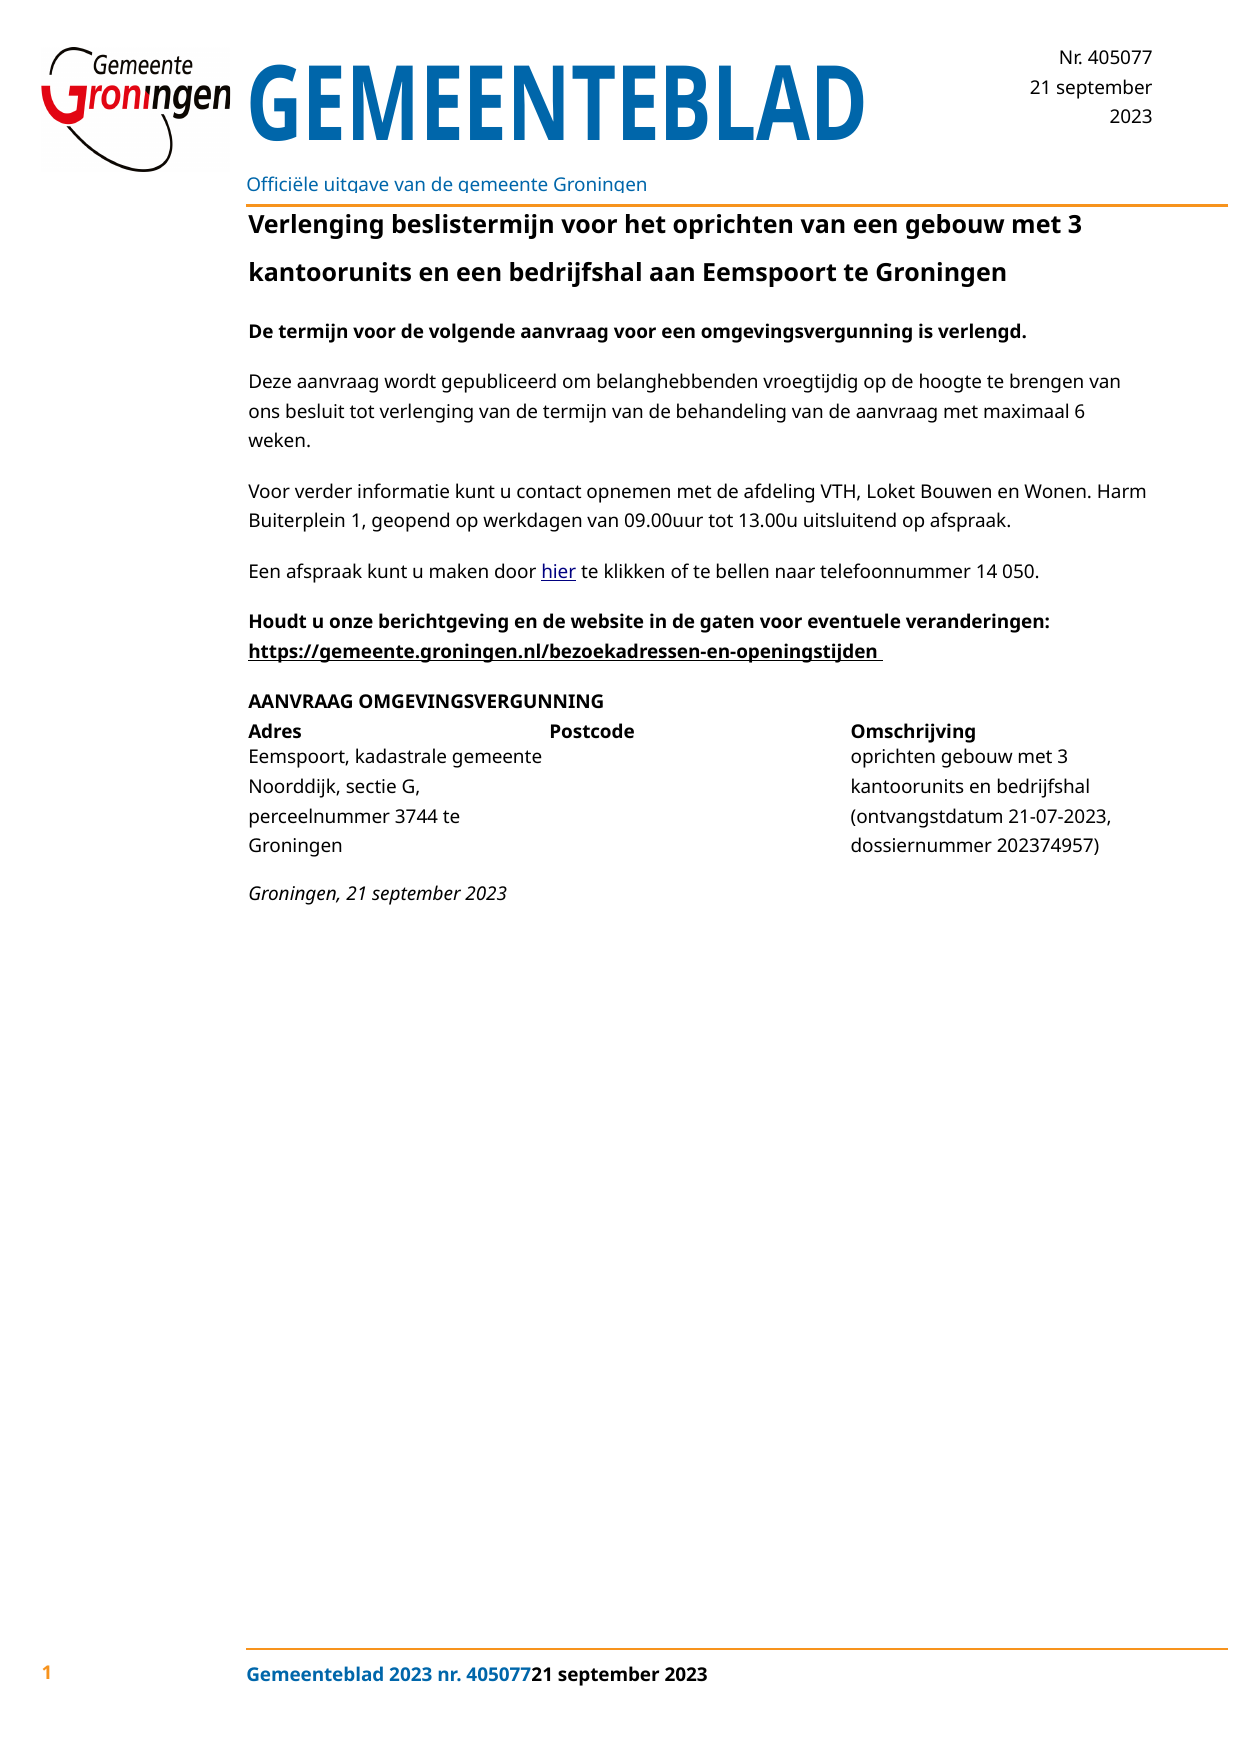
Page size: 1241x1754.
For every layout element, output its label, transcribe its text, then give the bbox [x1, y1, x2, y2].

text AANVRAAG OMGEVINGSVERGUNNING [248, 688, 1152, 714]
text Deze aanvraag wordt gepubliceerd om belanghebbenden vroegtijdig op de hoogte te brengen van ons besluit tot verlenging van de termijn van de behandeling van de aanvraag met maximaal 6 weken. [248, 368, 1152, 453]
text De termijn voor de volgende aanvraag voor een omgevingsvergunning is verlengd. [248, 318, 1152, 344]
picture [41, 47, 231, 172]
text Een afspraak kunt u maken door hier te klikken of te bellen naar telefoonnummer 14 050. [248, 558, 1152, 584]
table_header Adres [248, 718, 549, 744]
text Voor verder informatie kunt u contact opnemen met de afdeling VTH, Loket Bouwen en Wonen. Harm Buiterplein 1, geopend op werkdagen van 09.00uur tot 13.00u uitsluitend op afspraak. [248, 478, 1152, 533]
text Houdt u onze berichtgeving en de website in de gaten voor eventuele veranderingen: https://gemeente.groningen.nl/bezoekadressen-en-openingstijden [248, 608, 1152, 664]
table_header Postcode [549, 718, 850, 744]
table_cell [549, 744, 850, 858]
table_cell oprichten gebouw met 3 kantoorunits en bedrijfshal (ontvangstdatum 21-07-2023, dossiernummer 202374957) [850, 744, 1152, 858]
table_header Omschrijving [850, 718, 1152, 744]
table_cell Eemspoort, kadastrale gemeente Noorddijk, sectie G, perceelnummer 3744 te Groningen [248, 744, 549, 858]
text Verlenging beslistermijn voor het oprichten van een gebouw met 3 kantoorunits en een bedrijfshal aan Eemspoort te Groningen [248, 207, 1152, 288]
text Groningen, 21 september 2023 [248, 880, 1152, 905]
